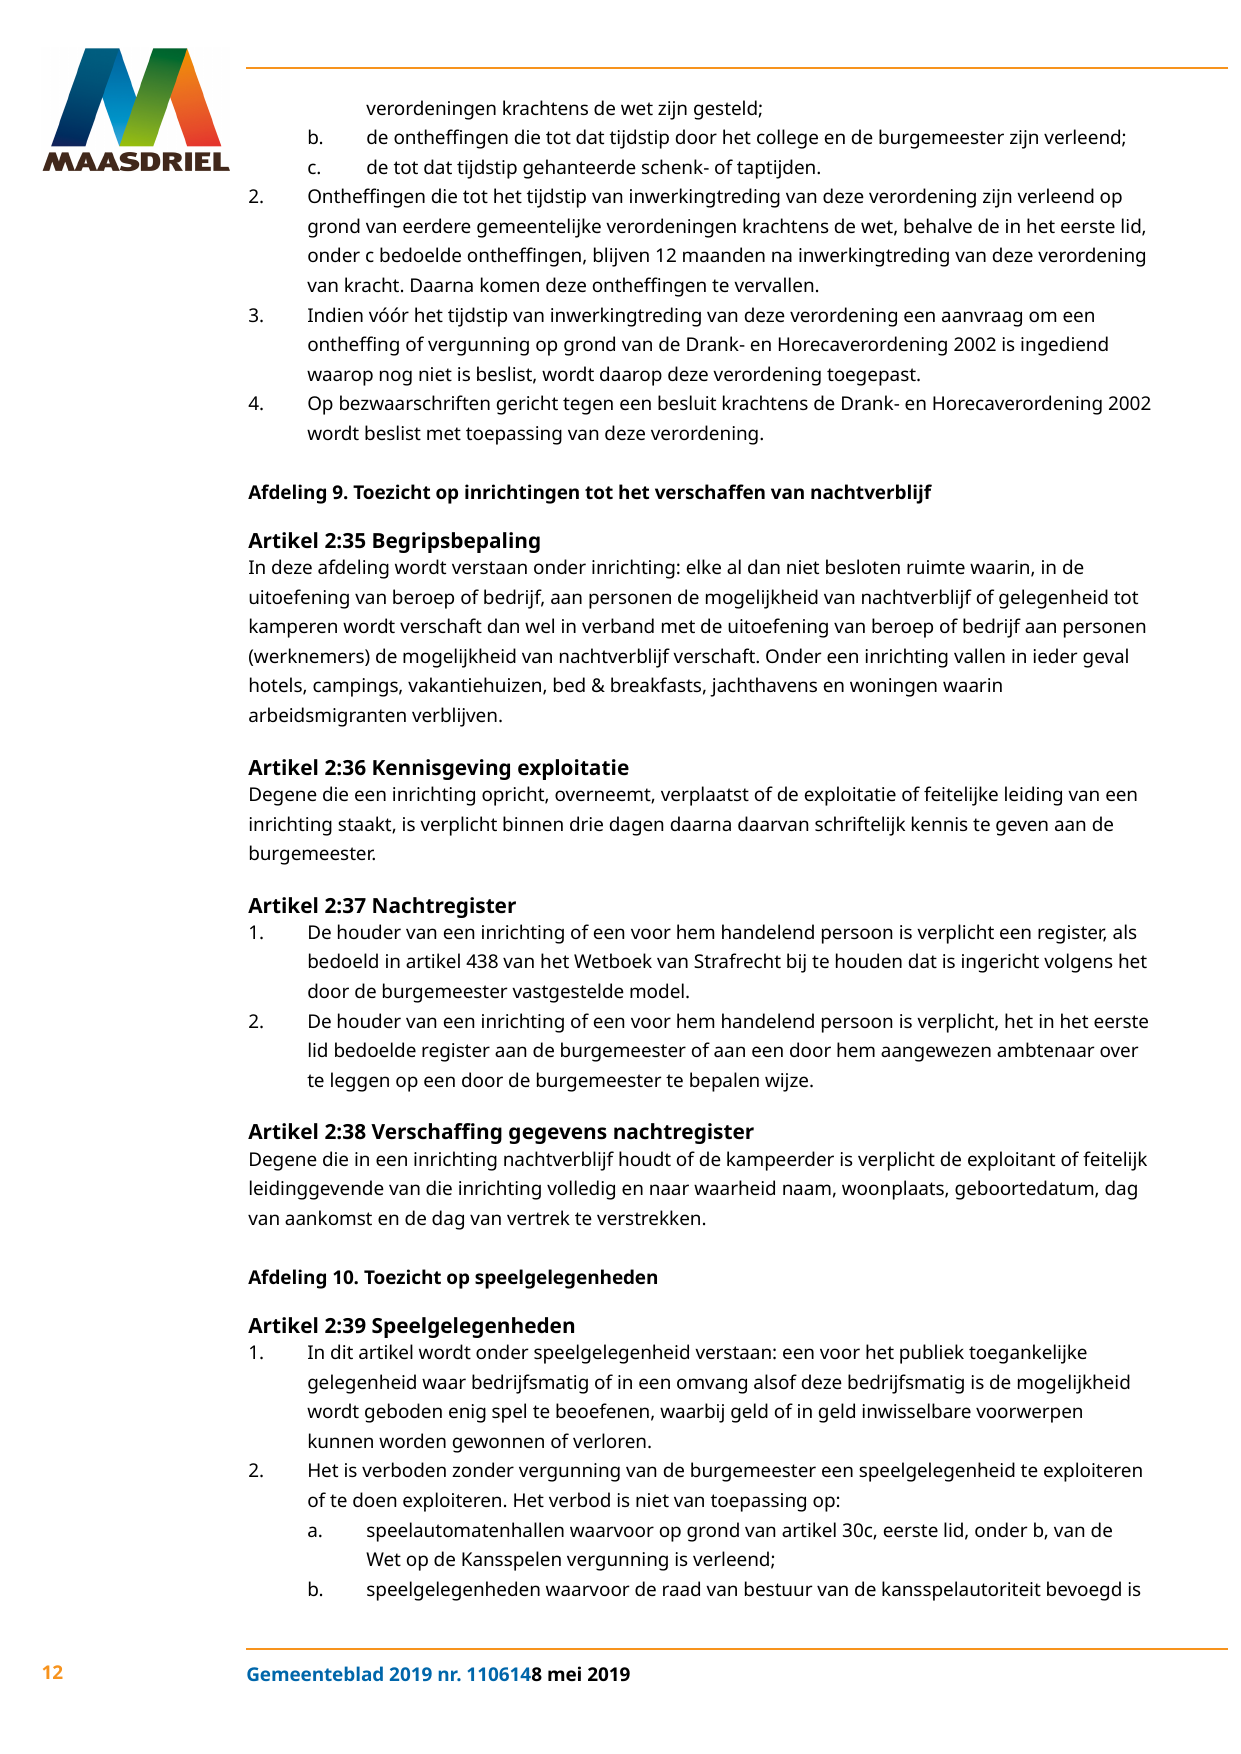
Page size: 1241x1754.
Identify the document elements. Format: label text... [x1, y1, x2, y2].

list De houder van een inrichting of een voor hem handelend persoon is verplicht, het in het eerste lid bedoelde register aan de burgemeester of aan een door hem aangewezen ambtenaar over te leggen op een door de burgemeester te bepalen wijze. [248, 1008, 1152, 1093]
list de ontheffingen die tot dat tijdstip door het college en de burgemeester zijn verleend; [307, 124, 1152, 150]
list Het is verboden zonder vergunning van de burgemeester een speelgelegenheid te exploiteren of te doen exploiteren. Het verbod is niet van toepassing op: [248, 1458, 1152, 1513]
text Artikel 2:35 Begripsbepaling [248, 526, 1152, 554]
text Artikel 2:39 Speelgelegenheden [248, 1311, 1152, 1339]
list Op bezwaarschriften gericht tegen een besluit krachtens de Drank- en Horecaverordening 2002 wordt beslist met toepassing van deze verordening. [248, 391, 1152, 446]
list In dit artikel wordt onder speelgelegenheid verstaan: een voor het publiek toegankelijke gelegenheid waar bedrijfsmatig of in een omvang alsof deze bedrijfsmatig is de mogelijkheid wordt geboden enig spel te beoefenen, waarbij geld of in geld inwisselbare voorwerpen kunnen worden gewonnen of verloren. [248, 1339, 1152, 1454]
picture [41, 47, 231, 172]
text Artikel 2:37 Nachtregister [248, 891, 1152, 919]
list Ontheffingen die tot het tijdstip van inwerkingtreding van deze verordening zijn verleend op grond van eerdere gemeentelijke verordeningen krachtens de wet, behalve de in het eerste lid, onder c bedoelde ontheffingen, blijven 12 maanden na inwerkingtreding van deze verordening van kracht. Daarna komen deze ontheffingen te vervallen. [248, 183, 1152, 298]
text Artikel 2:38 Verschaffing gegevens nachtregister [248, 1117, 1152, 1146]
text Afdeling 10. Toezicht op speelgelegenheden [248, 1264, 1152, 1290]
text Degene die in een inrichting nachtverblijf houdt of de kampeerder is verplicht de exploitant of feitelijk leidinggevende van die inrichting volledig en naar waarheid naam, woonplaats, geboortedatum, dag van aankomst en de dag van vertrek te verstrekken. [248, 1146, 1152, 1231]
list verordeningen krachtens de wet zijn gesteld; [307, 95, 1152, 121]
list speelautomatenhallen waarvoor op grond van artikel 30c, eerste lid, onder b, van de Wet op de Kansspelen vergunning is verleend; [307, 1517, 1152, 1572]
list speelgelegenheden waarvoor de raad van bestuur van de kansspelautoriteit bevoegd is [307, 1576, 1152, 1602]
list de tot dat tijdstip gehanteerde schenk- of taptijden. [307, 154, 1152, 180]
list De houder van een inrichting of een voor hem handelend persoon is verplicht een register, als bedoeld in artikel 438 van het Wetboek van Strafrecht bij te houden dat is ingericht volgens het door de burgemeester vastgestelde model. [248, 919, 1152, 1004]
text In deze afdeling wordt verstaan onder inrichting: elke al dan niet besloten ruimte waarin, in de uitoefening van beroep of bedrijf, aan personen de mogelijkheid van nachtverblijf of gelegenheid tot kamperen wordt verschaft dan wel in verband met de uitoefening van beroep of bedrijf aan personen (werknemers) de mogelijkheid van nachtverblijf verschaft. Onder een inrichting vallen in ieder geval hotels, campings, vakantiehuizen, bed & breakfasts, jachthavens en woningen waarin arbeidsmigranten verblijven. [248, 554, 1152, 728]
text Afdeling 9. Toezicht op inrichtingen tot het verschaffen van nachtverblijf [248, 479, 1152, 505]
text Artikel 2:36 Kennisgeving exploitatie [248, 753, 1152, 781]
text Degene die een inrichting opricht, overneemt, verplaatst of de exploitatie of feitelijke leiding van een inrichting staakt, is verplicht binnen drie dagen daarna daarvan schriftelijk kennis te geven aan de burgemeester. [248, 781, 1152, 866]
list Indien vóór het tijdstip van inwerkingtreding van deze verordening een aanvraag om een ontheffing of vergunning op grond van de Drank- en Horecaverordening 2002 is ingediend waarop nog niet is beslist, wordt daarop deze verordening toegepast. [248, 302, 1152, 387]
